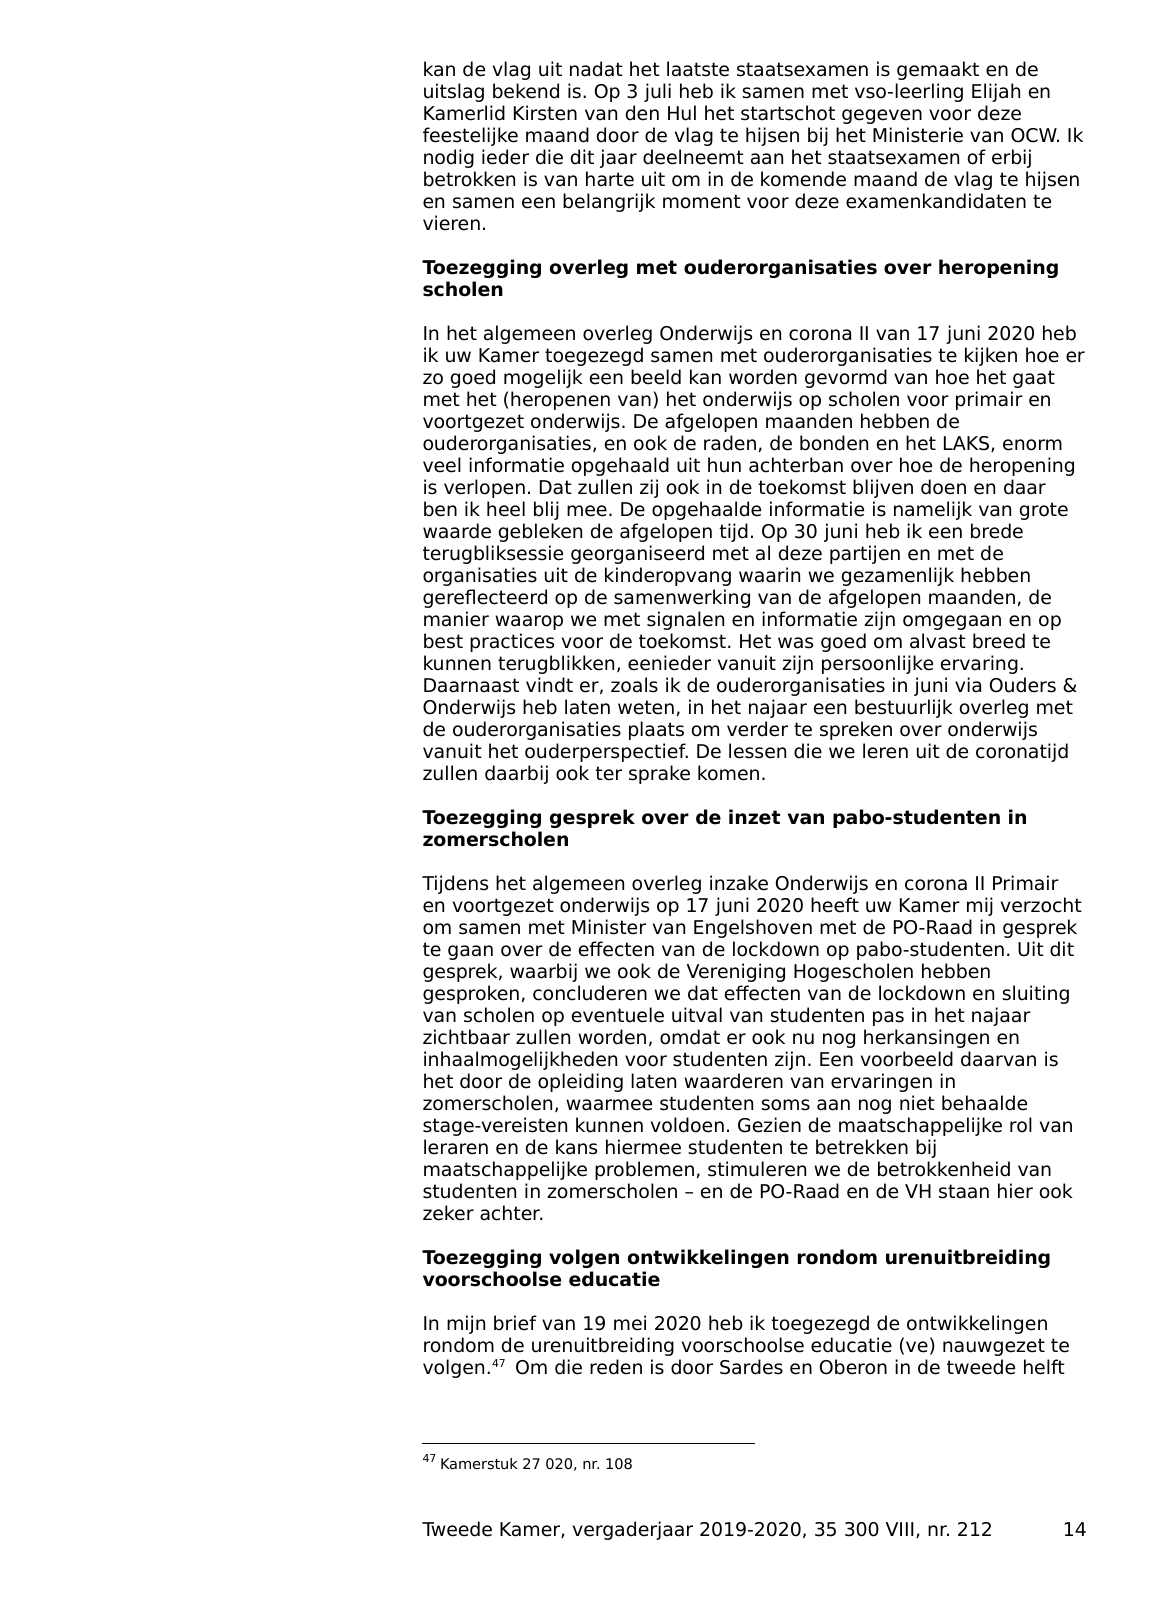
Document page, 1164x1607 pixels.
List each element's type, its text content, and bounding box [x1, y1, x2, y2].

subtitle Toezegging volgen ontwikkelingen rondom urenuitbreiding voorschoolse educatie [422, 1247, 1087, 1291]
text Tijdens het algemeen overleg inzake Onderwijs en corona II Primair en voortgezet onderwijs op 17 juni 2020 heeft uw Kamer mij verzocht om samen met Minister van Engelshoven met de PO-Raad in gesprek te gaan over de effecten van de lockdown op pabo-studenten. Uit dit gesprek, waarbij we ook de Vereniging Hogescholen hebben gesproken, concluderen we dat effecten van de lockdown en sluiting van scholen op eventuele uitval van studenten pas in het najaar zichtbaar zullen worden, omdat er ook nu nog herkansingen en inhaalmogelijkheden voor studenten zijn. Een voorbeeld daarvan is het door de opleiding laten waarderen van ervaringen in zomerscholen, waarmee studenten soms aan nog niet behaalde stage-vereisten kunnen voldoen. Gezien de maatschappelijke rol van leraren en de kans hiermee studenten te betrekken bij maatschappelijke problemen, stimuleren we de betrokkenheid van studenten in zomerscholen – en de PO-Raad en de VH staan hier ook zeker achter. [422, 873, 1087, 1225]
subtitle Toezegging gesprek over de inzet van pabo-studenten in zomerscholen [422, 807, 1087, 851]
text In mijn brief van 19 mei 2020 heb ik toegezegd de ontwikkelingen rondom de urenuitbreiding voorschoolse educatie (ve) nauwgezet te volgen. Om die reden is door Sardes en Oberon in de tweede helft [422, 1313, 1087, 1379]
text In het algemeen overleg Onderwijs en corona II van 17 juni 2020 heb ik uw Kamer toegezegd samen met ouderorganisaties te kijken hoe er zo goed mogelijk een beeld kan worden gevormd van hoe het gaat met het (heropenen van) het onderwijs op scholen voor primair en voortgezet onderwijs. De afgelopen maanden hebben de ouderorganisaties, en ook de raden, de bonden en het LAKS, enorm veel informatie opgehaald uit hun achterban over hoe de heropening is verlopen. Dat zullen zij ook in de toekomst blijven doen en daar ben ik heel blij mee. De opgehaalde informatie is namelijk van grote waarde gebleken de afgelopen tijd. Op 30 juni heb ik een brede terugbliksessie georganiseerd met al deze partijen en met de organisaties uit de kinderopvang waarin we gezamenlijk hebben gereflecteerd op de samenwerking van de afgelopen maanden, de manier waarop we met signalen en informatie zijn omgegaan en op best practices voor de toekomst. Het was goed om alvast breed te kunnen terugblikken, eenieder vanuit zijn persoonlijke ervaring. Daarnaast vindt er, zoals ik de ouderorganisaties in juni via Ouders & Onderwijs heb laten weten, in het najaar een bestuurlijk overleg met de ouderorganisaties plaats om verder te spreken over onderwijs vanuit het ouderperspectief. De lessen die we leren uit de coronatijd zullen daarbij ook ter sprake komen. [422, 323, 1087, 785]
text Kamerstuk 27 020, nr. 108 [422, 1452, 1087, 1474]
text kan de vlag uit nadat het laatste staatsexamen is gemaakt en de uitslag bekend is. Op 3 juli heb ik samen met vso-leerling Elijah en Kamerlid Kirsten van den Hul het startschot gegeven voor deze feestelijke maand door de vlag te hijsen bij het Ministerie van OCW. Ik nodig ieder die dit jaar deelneemt aan het staatsexamen of erbij betrokken is van harte uit om in de komende maand de vlag te hijsen en samen een belangrijk moment voor deze examenkandidaten te vieren. [422, 59, 1087, 235]
subtitle Toezegging overleg met ouderorganisaties over heropening scholen [422, 257, 1087, 301]
